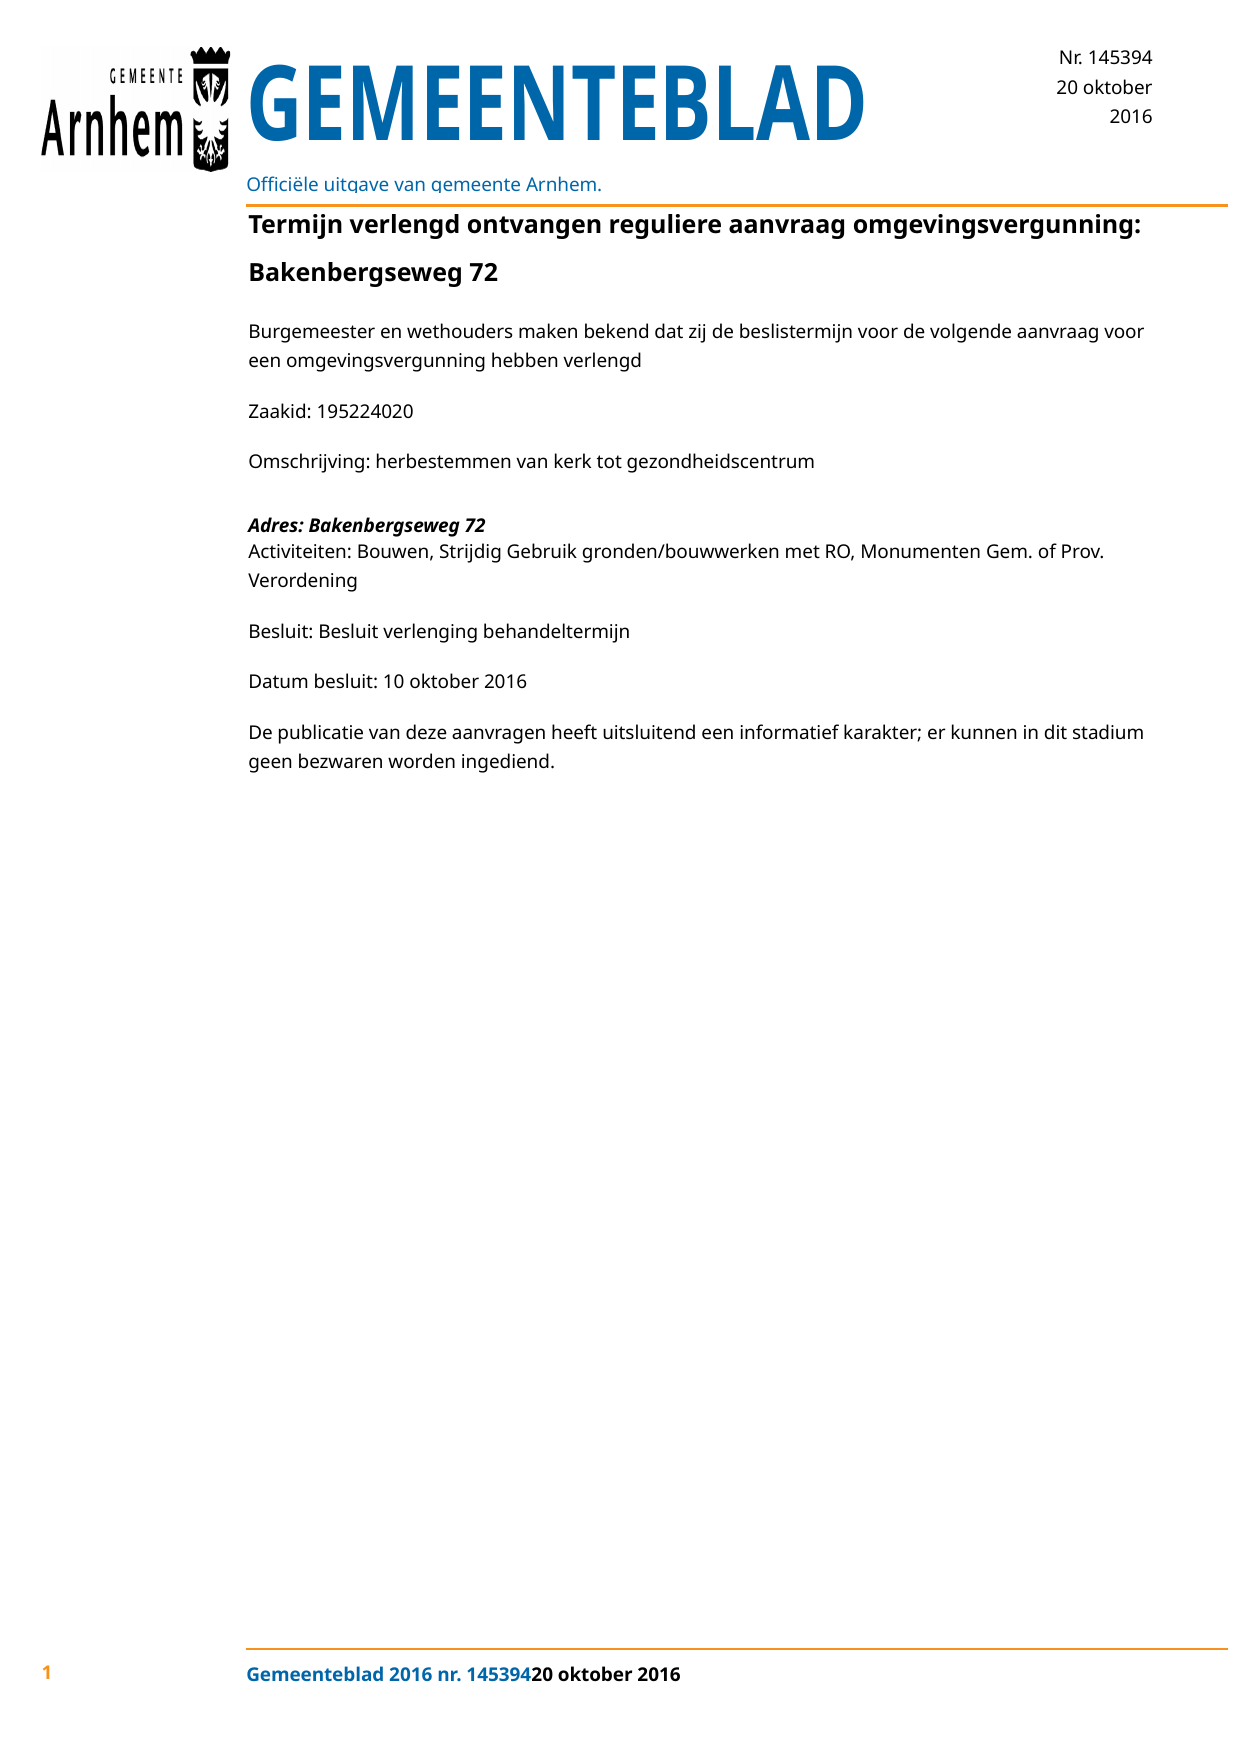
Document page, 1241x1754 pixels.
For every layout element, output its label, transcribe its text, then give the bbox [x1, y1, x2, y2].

text Burgemeester en wethouders maken bekend dat zij de beslistermijn voor de volgende aanvraag voor een omgevingsvergunning hebben verlengd [248, 318, 1152, 373]
text Zaakid: 195224020 [248, 398, 1152, 424]
picture [41, 47, 231, 172]
text Besluit: Besluit verlenging behandeltermijn [248, 618, 1152, 644]
text Omschrijving: herbestemmen van kerk tot gezondheidscentrum [248, 448, 1152, 474]
text Adres: Bakenbergseweg 72 [248, 512, 1152, 538]
text Activiteiten: Bouwen, Strijdig Gebruik gronden/bouwwerken met RO, Monumenten Gem. of Prov. Verordening [248, 538, 1152, 593]
text Termijn verlengd ontvangen reguliere aanvraag omgevingsvergunning: Bakenbergseweg 72 [248, 207, 1152, 288]
text Datum besluit: 10 oktober 2016 [248, 668, 1152, 694]
text De publicatie van deze aanvragen heeft uitsluitend een informatief karakter; er kunnen in dit stadium geen bezwaren worden ingediend. [248, 719, 1152, 774]
